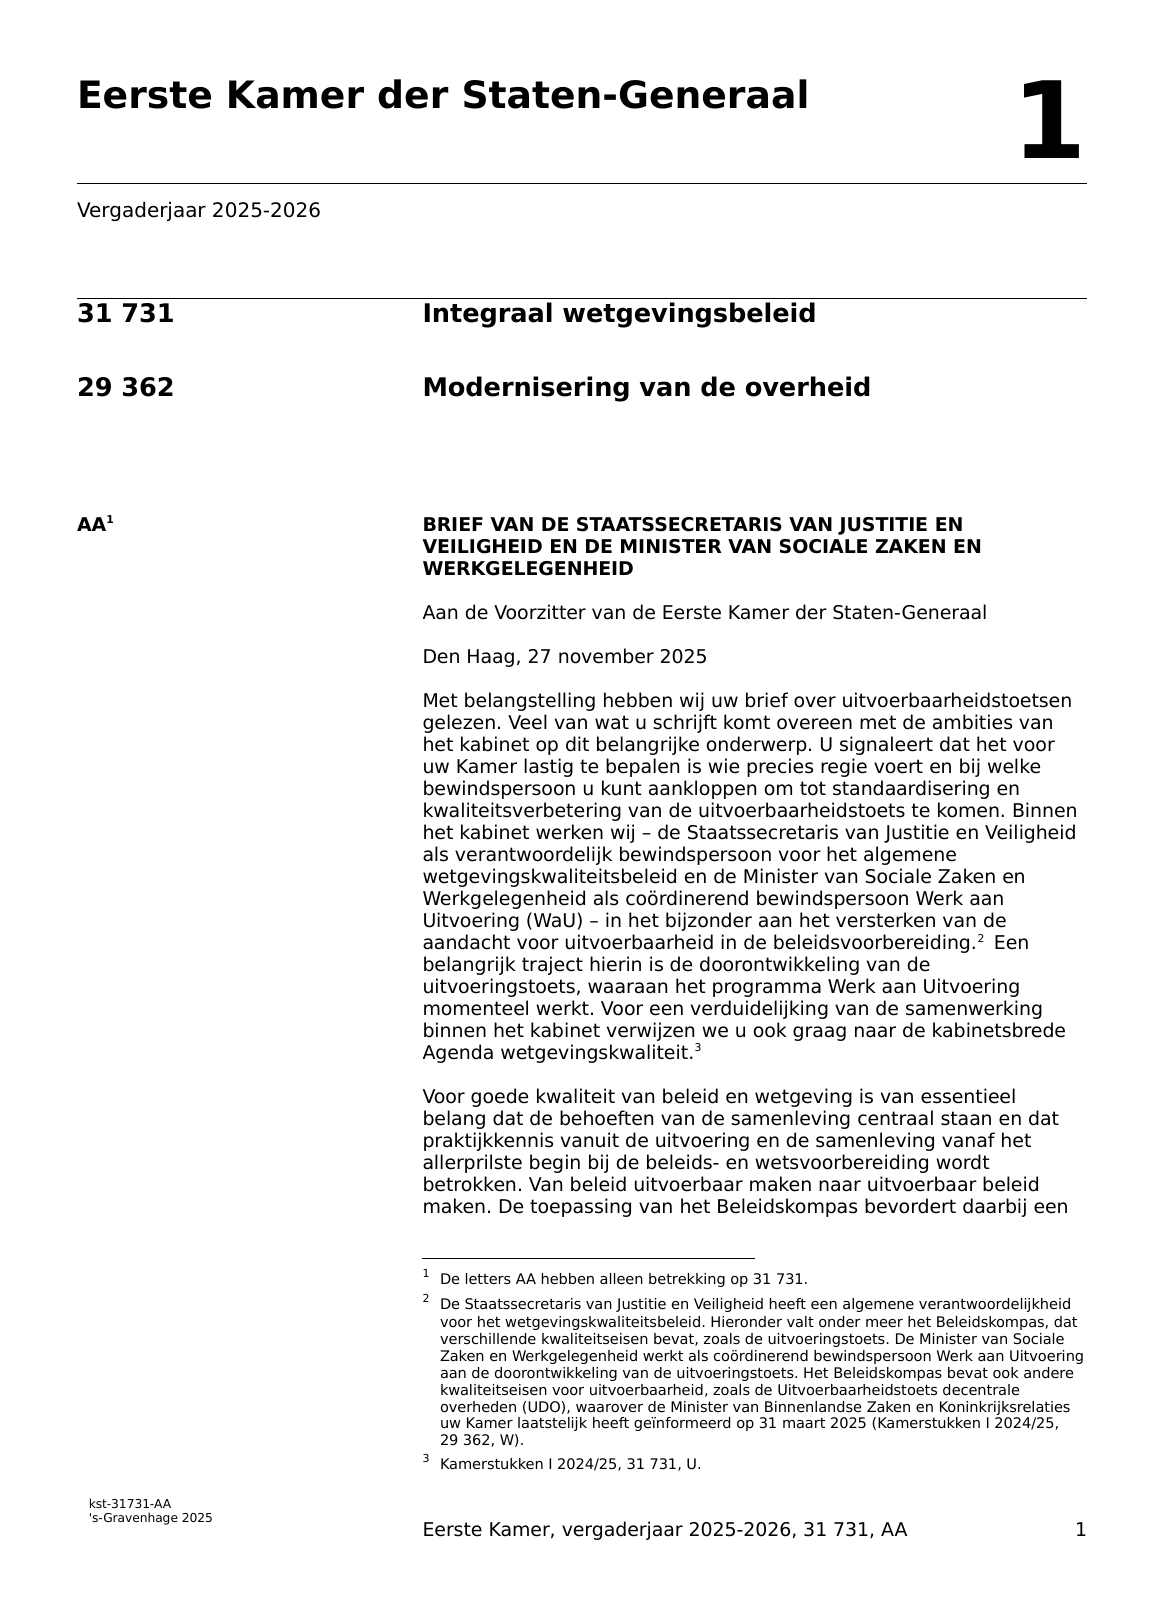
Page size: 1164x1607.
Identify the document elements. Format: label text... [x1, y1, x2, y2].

text 's-Gravenhage 2025 [88, 1511, 323, 1525]
subtitle 31 731 Integraal wetgevingsbeleid [77, 299, 1087, 329]
text Kamerstukken I 2024/25, 31 731, U. [422, 1452, 1087, 1474]
subtitle 29 362 Modernisering van de overheid [77, 373, 1087, 403]
text Den Haag, 27 november 2025 [422, 646, 1087, 668]
text Met belangstelling hebben wij uw brief over uitvoerbaarheidstoetsen gelezen. Veel van wat u schrijft komt overeen met de ambities van het kabinet op dit belangrijke onderwerp. U signaleert dat het voor uw Kamer lastig te bepalen is wie precies regie voert en bij welke bewindspersoon u kunt aankloppen om tot standaardisering en kwaliteitsverbetering van de uitvoerbaarheidstoets te komen. Binnen het kabinet werken wij – de Staatssecretaris van Justitie en Veiligheid als verantwoordelijk bewindspersoon voor het algemene wetgevingskwaliteitsbeleid en de Minister van Sociale Zaken en Werkgelegenheid als coördinerend bewindspersoon Werk aan Uitvoering (WaU) – in het bijzonder aan het versterken van de aandacht voor uitvoerbaarheid in de beleidsvoorbereiding. Een belangrijk traject hierin is de doorontwikkeling van de uitvoeringstoets, waaraan het programma Werk aan Uitvoering momenteel werkt. Voor een verduidelijking van de samenwerking binnen het kabinet verwijzen we u ook graag naar de kabinetsbrede Agenda wetgevingskwaliteit. [422, 690, 1087, 1064]
text kst-31731-AA [88, 1497, 323, 1511]
table_header 1 [886, 59, 1087, 183]
table_cell Vergaderjaar 2025-2026 [77, 184, 1087, 298]
table_header Eerste Kamer der Staten-Generaal [77, 59, 886, 183]
subtitle AA BRIEF VAN DE STAATSSECRETARIS VAN JUSTITIE EN VEILIGHEID EN DE MINISTER VAN SOCIALE ZAKEN EN WERKGELEGENHEID [77, 514, 1087, 580]
text Aan de Voorzitter van de Eerste Kamer der Staten-Generaal [422, 602, 1087, 624]
text De Staatssecretaris van Justitie en Veiligheid heeft een algemene verantwoordelijkheid voor het wetgevingskwaliteitsbeleid. Hieronder valt onder meer het Beleidskompas, dat verschillende kwaliteitseisen bevat, zoals de uitvoeringstoets. De Minister van Sociale Zaken en Werkgelegenheid werkt als coördinerend bewindspersoon Werk aan Uitvoering aan de doorontwikkeling van de uitvoeringstoets. Het Beleidskompas bevat ook andere kwaliteitseisen voor uitvoerbaarheid, zoals de Uitvoerbaarheidstoets decentrale overheden (UDO), waarover de Minister van Binnenlandse Zaken en Koninkrijksrelaties uw Kamer laatstelijk heeft geïnformeerd op 31 maart 2025 (Kamerstukken I 2024/25, 29 362, W). [422, 1292, 1087, 1449]
text De letters AA hebben alleen betrekking op 31 731. [422, 1267, 1087, 1289]
text Voor goede kwaliteit van beleid en wetgeving is van essentieel belang dat de behoeften van de samenleving centraal staan en dat praktijkkennis vanuit de uitvoering en de samenleving vanaf het allerprilste begin bij de beleids- en wetsvoorbereiding wordt betrokken. Van beleid uitvoerbaar maken naar uitvoerbaar beleid maken. De toepassing van het Beleidskompas bevordert daarbij een [422, 1086, 1087, 1218]
